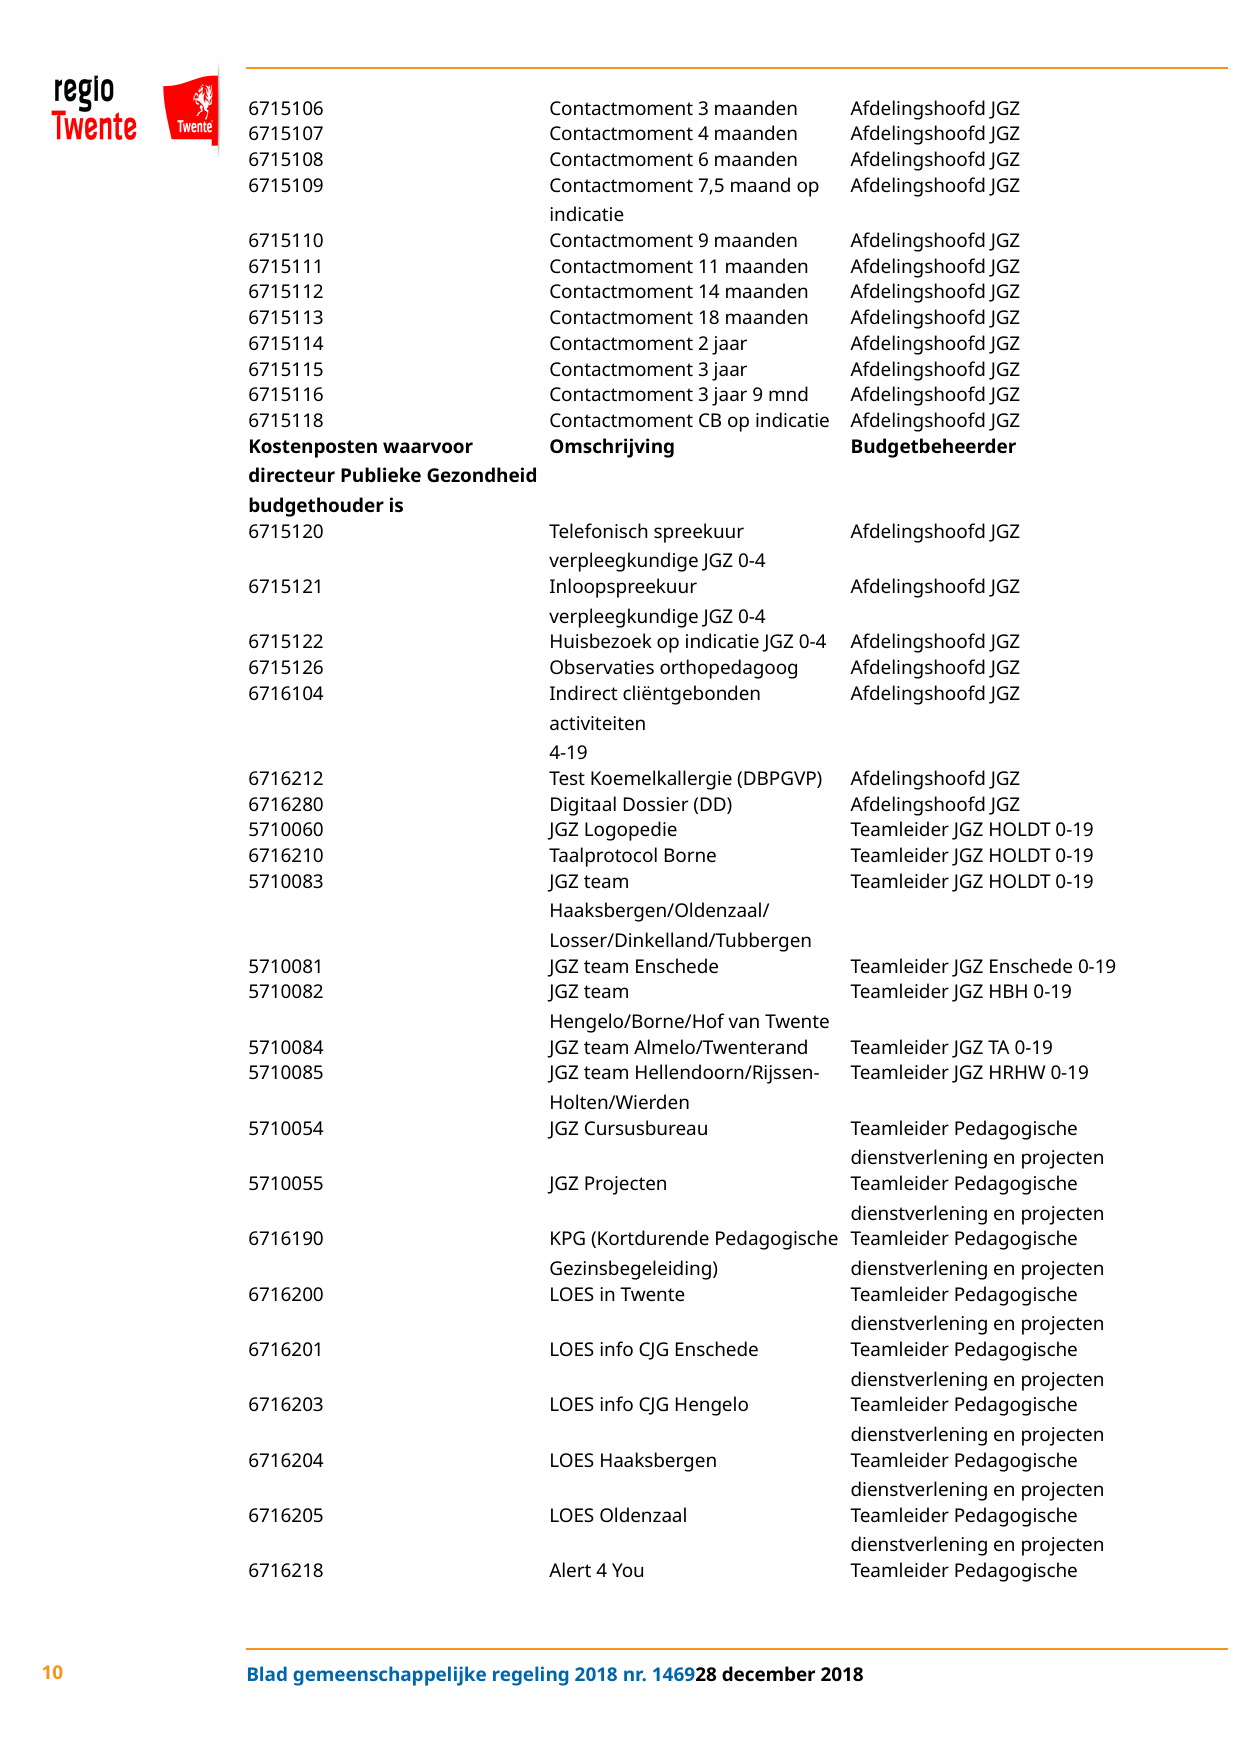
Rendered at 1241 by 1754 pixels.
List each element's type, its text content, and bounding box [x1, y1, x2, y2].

table_cell 6715111 [248, 253, 549, 279]
table_cell Teamleider JGZ Enschede 0-19 [850, 953, 1152, 978]
table_cell Afdelingshoofd JGZ [850, 518, 1152, 573]
table_cell 6715126 [248, 654, 549, 680]
table_cell JGZ Cursusbureau [549, 1115, 850, 1170]
table_cell Huisbezoek op indicatie JGZ 0-4 [549, 629, 850, 654]
table_cell Teamleider JGZ HOLDT 0-19 [850, 868, 1152, 953]
table_cell JGZ team Hellendoorn/Rijssen-Holten/Wierden [549, 1060, 850, 1115]
table_cell Contactmoment CB op indicatie [549, 408, 850, 433]
table_cell Afdelingshoofd JGZ [850, 227, 1152, 253]
table_cell LOES Haaksbergen [549, 1447, 850, 1502]
table_cell Kostenposten waarvoor directeur Publieke Gezondheid budgethouder is [248, 433, 549, 518]
table_cell JGZ Projecten [549, 1170, 850, 1226]
table_cell Teamleider Pedagogische dienstverlening en projecten [850, 1336, 1152, 1391]
table_cell 5710081 [248, 953, 549, 978]
table_cell 6716280 [248, 791, 549, 816]
table_cell Contactmoment 18 maanden [549, 305, 850, 330]
table_cell Teamleider Pedagogische dienstverlening en projecten [850, 1447, 1152, 1502]
table_cell LOES in Twente [549, 1281, 850, 1336]
table_cell 6715110 [248, 227, 549, 253]
table_cell 6716212 [248, 765, 549, 791]
table_cell 5710055 [248, 1170, 549, 1226]
table_cell Afdelingshoofd JGZ [850, 146, 1152, 172]
table_cell 6715108 [248, 146, 549, 172]
table_cell 6716200 [248, 1281, 549, 1336]
table_cell Teamleider Pedagogische dienstverlening en projecten [850, 1226, 1152, 1281]
table_cell Afdelingshoofd JGZ [850, 121, 1152, 146]
table_cell Indirect cliëntgebonden activiteiten 4-19 [549, 680, 850, 765]
table_cell Afdelingshoofd JGZ [850, 408, 1152, 433]
table_cell Teamleider JGZ HRHW 0-19 [850, 1060, 1152, 1115]
table_cell 6716204 [248, 1447, 549, 1502]
table_cell Contactmoment 3 maanden [549, 95, 850, 121]
table_cell 6716205 [248, 1502, 549, 1557]
table_cell 6716190 [248, 1226, 549, 1281]
table_cell Afdelingshoofd JGZ [850, 573, 1152, 629]
table_cell Teamleider Pedagogische [850, 1558, 1152, 1583]
table_cell JGZ Logopedie [549, 816, 850, 842]
table_cell Afdelingshoofd JGZ [850, 680, 1152, 765]
table_cell Afdelingshoofd JGZ [850, 629, 1152, 654]
table_cell Afdelingshoofd JGZ [850, 791, 1152, 816]
table_cell 6715118 [248, 408, 549, 433]
table_cell Digitaal Dossier (DD) [549, 791, 850, 816]
table_cell Contactmoment 4 maanden [549, 121, 850, 146]
table_cell Contactmoment 2 jaar [549, 330, 850, 356]
table_cell Budgetbeheerder [850, 433, 1152, 518]
table_cell Teamleider Pedagogische dienstverlening en projecten [850, 1115, 1152, 1170]
table_cell 6716210 [248, 842, 549, 868]
table_cell Afdelingshoofd JGZ [850, 765, 1152, 791]
table_cell LOES Oldenzaal [549, 1502, 850, 1557]
table_cell 6716201 [248, 1336, 549, 1391]
table_cell Afdelingshoofd JGZ [850, 253, 1152, 279]
table_cell 5710054 [248, 1115, 549, 1170]
table_cell 5710084 [248, 1034, 549, 1059]
table_cell Afdelingshoofd JGZ [850, 356, 1152, 382]
table_cell Contactmoment 3 jaar 9 mnd [549, 382, 850, 407]
table_cell Teamleider JGZ HBH 0-19 [850, 979, 1152, 1034]
table_cell Afdelingshoofd JGZ [850, 279, 1152, 304]
table_cell 6715106 [248, 95, 549, 121]
table_cell 6715116 [248, 382, 549, 407]
table_cell Omschrijving [549, 433, 850, 518]
table_cell Contactmoment 9 maanden [549, 227, 850, 253]
table_cell KPG (Kortdurende Pedagogische Gezinsbegeleiding) [549, 1226, 850, 1281]
table_cell Afdelingshoofd JGZ [850, 172, 1152, 227]
table_cell 6715122 [248, 629, 549, 654]
table_cell 5710060 [248, 816, 549, 842]
table_cell 6715113 [248, 305, 549, 330]
table_cell Contactmoment 11 maanden [549, 253, 850, 279]
table_cell 5710085 [248, 1060, 549, 1115]
table_cell Teamleider Pedagogische dienstverlening en projecten [850, 1502, 1152, 1557]
table_cell 6715115 [248, 356, 549, 382]
table_cell Telefonisch spreekuur verpleegkundige JGZ 0-4 [549, 518, 850, 573]
table_cell Teamleider Pedagogische dienstverlening en projecten [850, 1281, 1152, 1336]
table_cell JGZ team Enschede [549, 953, 850, 978]
table_cell Observaties orthopedagoog [549, 654, 850, 680]
table_cell 6715120 [248, 518, 549, 573]
table_cell Teamleider Pedagogische dienstverlening en projecten [850, 1170, 1152, 1226]
table_cell Afdelingshoofd JGZ [850, 654, 1152, 680]
table_cell 6715107 [248, 121, 549, 146]
table_cell 5710082 [248, 979, 549, 1034]
table_cell JGZ team Almelo/Twenterand [549, 1034, 850, 1059]
table_cell 6715112 [248, 279, 549, 304]
table_cell Teamleider JGZ HOLDT 0-19 [850, 816, 1152, 842]
table_cell 5710083 [248, 868, 549, 953]
table_cell Teamleider Pedagogische dienstverlening en projecten [850, 1391, 1152, 1447]
table_cell Test Koemelkallergie (DBPGVP) [549, 765, 850, 791]
table_cell JGZ team Haaksbergen/Oldenzaal/ Losser/Dinkelland/Tubbergen [549, 868, 850, 953]
table_cell Afdelingshoofd JGZ [850, 305, 1152, 330]
table_cell Taalprotocol Borne [549, 842, 850, 868]
table_cell LOES info CJG Enschede [549, 1336, 850, 1391]
table_cell Afdelingshoofd JGZ [850, 95, 1152, 121]
table_cell LOES info CJG Hengelo [549, 1391, 850, 1447]
table_cell 6715114 [248, 330, 549, 356]
table_cell 6715121 [248, 573, 549, 629]
table_cell Contactmoment 7,5 maand op indicatie [549, 172, 850, 227]
table_cell Afdelingshoofd JGZ [850, 330, 1152, 356]
table_cell 6716218 [248, 1558, 549, 1583]
table_cell Contactmoment 6 maanden [549, 146, 850, 172]
table_cell Afdelingshoofd JGZ [850, 382, 1152, 407]
table_cell Inloopspreekuur verpleegkundige JGZ 0-4 [549, 573, 850, 629]
table_cell 6716203 [248, 1391, 549, 1447]
table_cell Teamleider JGZ HOLDT 0-19 [850, 842, 1152, 868]
table_cell Contactmoment 3 jaar [549, 356, 850, 382]
table_cell Alert 4 You [549, 1558, 850, 1583]
table_cell Contactmoment 14 maanden [549, 279, 850, 304]
table_cell Teamleider JGZ TA 0-19 [850, 1034, 1152, 1059]
table_cell JGZ team Hengelo/Borne/Hof van Twente [549, 979, 850, 1034]
table_cell 6716104 [248, 680, 549, 765]
table_cell 6715109 [248, 172, 549, 227]
picture [41, 47, 231, 172]
